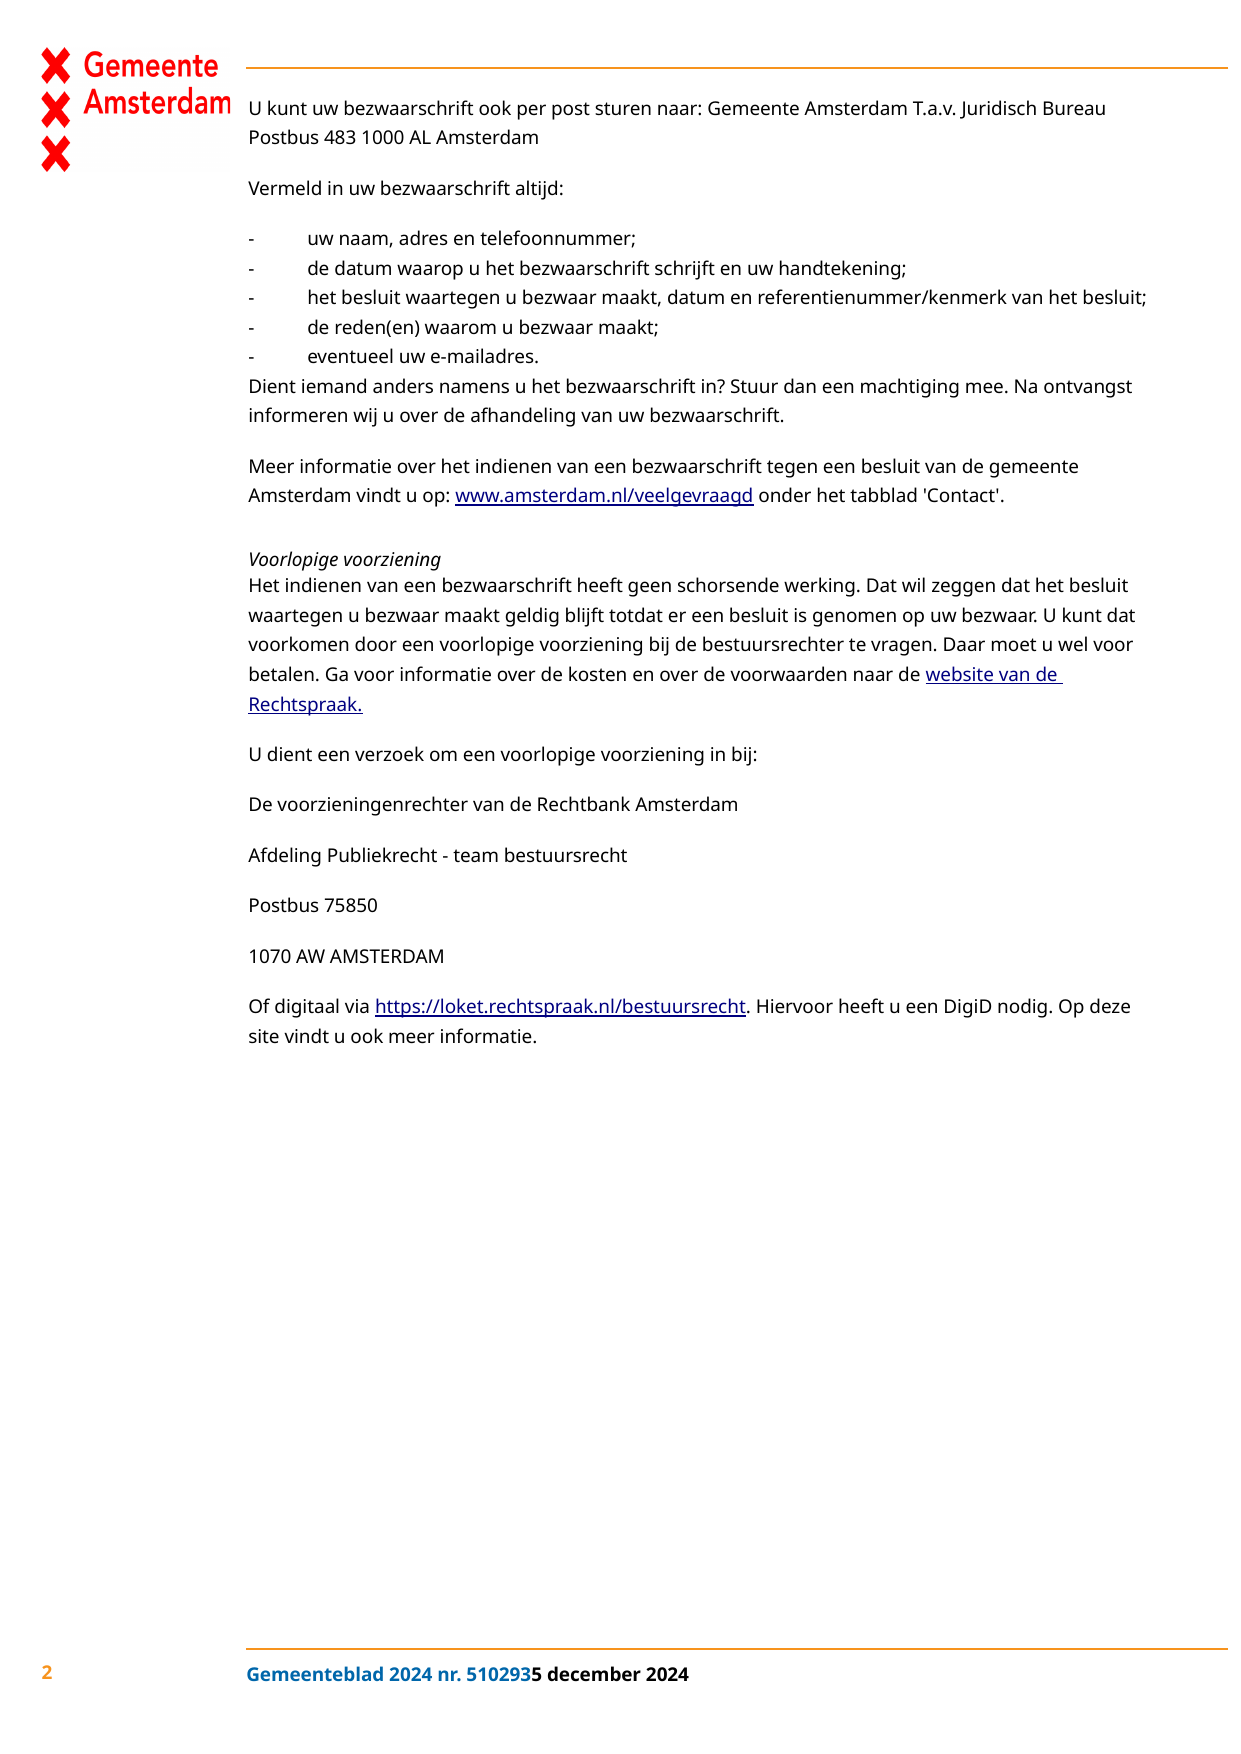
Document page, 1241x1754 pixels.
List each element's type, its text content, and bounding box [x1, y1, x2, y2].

list de datum waarop u het bezwaarschrift schrijft en uw handtekening; [248, 255, 1152, 281]
text Postbus 75850 [248, 892, 1152, 918]
text Vermeld in uw bezwaarschrift altijd: [248, 175, 1152, 201]
text De voorzieningenrechter van de Rechtbank Amsterdam [248, 792, 1152, 817]
list uw naam, adres en telefoonnummer; [248, 225, 1152, 251]
text Dient iemand anders namens u het bezwaarschrift in? Stuur dan een machtiging mee. Na ontvangst informeren wij u over de afhandeling van uw bezwaarschrift. [248, 373, 1152, 428]
text Het indienen van een bezwaarschrift heeft geen schorsende werking. Dat wil zeggen dat het besluit waartegen u bezwaar maakt geldig blijft totdat er een besluit is genomen op uw bezwaar. U kunt dat voorkomen door een voorlopige voorziening bij de bestuursrechter te vragen. Daar moet u wel voor betalen. Ga voor informatie over de kosten en over de voorwaarden naar de website van de Rechtspraak. [248, 572, 1152, 716]
picture [41, 47, 231, 172]
text Meer informatie over het indienen van een bezwaarschrift tegen een besluit van de gemeente Amsterdam vindt u op: www.amsterdam.nl/veelgevraagd onder het tabblad 'Contact'. [248, 453, 1152, 508]
list de reden(en) waarom u bezwaar maakt; [248, 314, 1152, 340]
text Afdeling Publiekrecht - team bestuursrecht [248, 842, 1152, 868]
text Voorlopige voorziening [248, 547, 1152, 572]
list eventueel uw e-mailadres. [248, 343, 1152, 369]
text U kunt uw bezwaarschrift ook per post sturen naar: Gemeente Amsterdam T.a.v. Juridisch Bureau Postbus 483 1000 AL Amsterdam [248, 95, 1152, 150]
text U dient een verzoek om een voorlopige voorziening in bij: [248, 741, 1152, 767]
text 1070 AW AMSTERDAM [248, 943, 1152, 968]
text Of digitaal via https://loket.rechtspraak.nl/bestuursrecht. Hiervoor heeft u een DigiD nodig. Op deze site vindt u ook meer informatie. [248, 993, 1152, 1048]
list het besluit waartegen u bezwaar maakt, datum en referentienummer/kenmerk van het besluit; [248, 284, 1152, 310]
